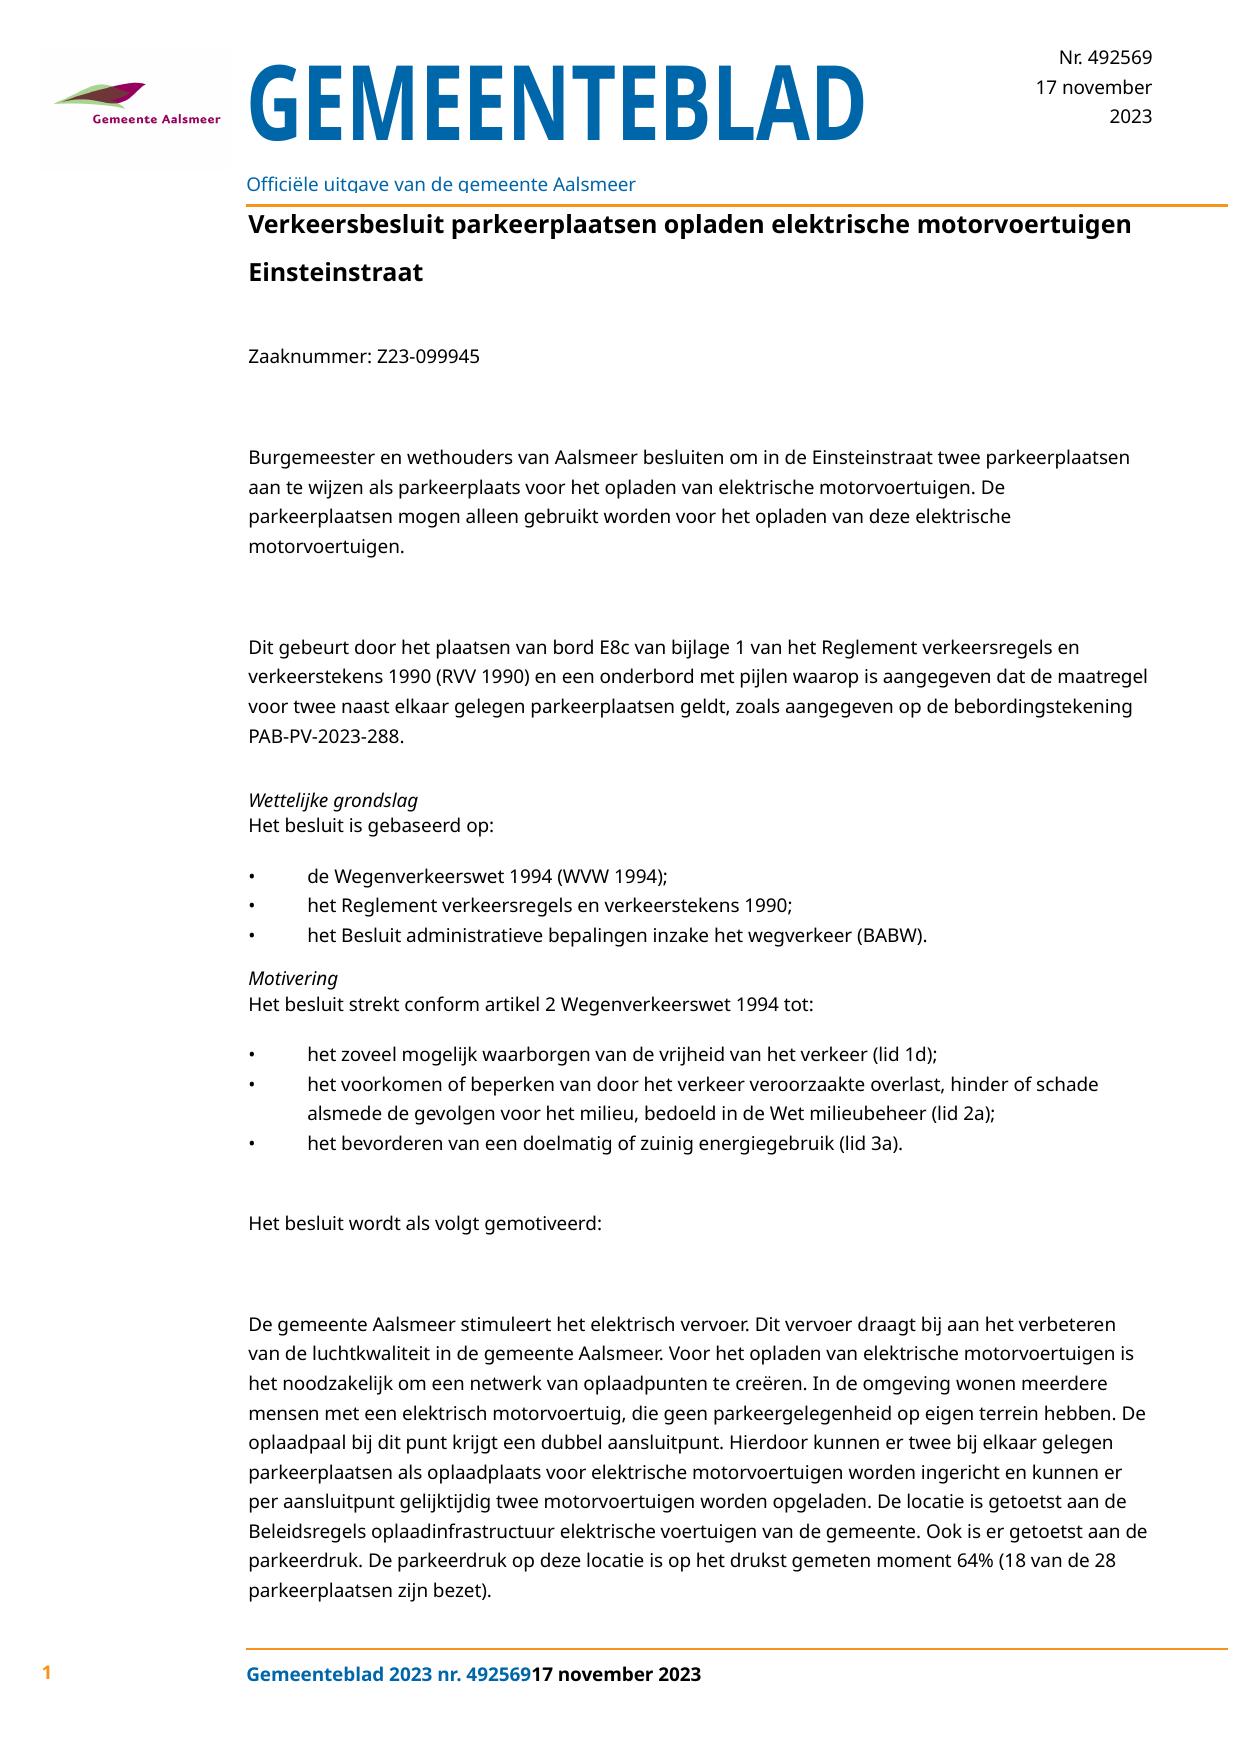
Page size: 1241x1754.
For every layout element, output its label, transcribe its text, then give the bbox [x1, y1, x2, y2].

text Verkeersbesluit parkeerplaatsen opladen elektrische motorvoertuigen Einsteinstraat [248, 207, 1152, 288]
list het voorkomen of beperken van door het verkeer veroorzaakte overlast, hinder of schade alsmede de gevolgen voor het milieu, bedoeld in de Wet milieubeheer (lid 2a); [248, 1071, 1152, 1126]
picture [41, 47, 231, 172]
text Dit gebeurt door het plaatsen van bord E8c van bijlage 1 van het Reglement verkeersregels en verkeerstekens 1990 (RVV 1990) en een onderbord met pijlen waarop is aangegeven dat de maatregel voor twee naast elkaar gelegen parkeerplaatsen geldt, zoals aangegeven op de bebordingstekening PAB-PV-2023-288. [248, 634, 1152, 748]
list de Wegenverkeerswet 1994 (WVW 1994); [248, 863, 1152, 889]
list het Reglement verkeersregels en verkeerstekens 1990; [248, 892, 1152, 918]
list het bevorderen van een doelmatig of zuinig energiegebruik (lid 3a). [248, 1130, 1152, 1156]
text Het besluit wordt als volgt gemotiveerd: [248, 1210, 1152, 1236]
text Het besluit strekt conform artikel 2 Wegenverkeerswet 1994 tot: [248, 991, 1152, 1017]
text Motivering [248, 965, 1152, 991]
text Burgemeester en wethouders van Aalsmeer besluiten om in de Einsteinstraat twee parkeerplaatsen aan te wijzen als parkeerplaats voor het opladen van elektrische motorvoertuigen. De parkeerplaatsen mogen alleen gebruikt worden voor het opladen van deze elektrische motorvoertuigen. [248, 444, 1152, 559]
list het zoveel mogelijk waarborgen van de vrijheid van het verkeer (lid 1d); [248, 1041, 1152, 1067]
text Zaaknummer: Z23-099945 [248, 344, 1152, 369]
text Wettelijke grondslag [248, 787, 1152, 812]
text De gemeente Aalsmeer stimuleert het elektrisch vervoer. Dit vervoer draagt bij aan het verbeteren van de luchtkwaliteit in de gemeente Aalsmeer. Voor het opladen van elektrische motorvoertuigen is het noodzakelijk om een netwerk van oplaadpunten te creëren. In de omgeving wonen meerdere mensen met een elektrisch motorvoertuig, die geen parkeergelegenheid op eigen terrein hebben. De oplaadpaal bij dit punt krijgt een dubbel aansluitpunt. Hierdoor kunnen er twee bij elkaar gelegen parkeerplaatsen als oplaadplaats voor elektrische motorvoertuigen worden ingericht en kunnen er per aansluitpunt gelijktijdig twee motorvoertuigen worden opgeladen. De locatie is getoetst aan de Beleidsregels oplaadinfrastructuur elektrische voertuigen van de gemeente. Ook is er getoetst aan de parkeerdruk. De parkeerdruk op deze locatie is op het drukst gemeten moment 64% (18 van de 28 parkeerplaatsen zijn bezet). [248, 1311, 1152, 1603]
text Het besluit is gebaseerd op: [248, 812, 1152, 838]
list het Besluit administratieve bepalingen inzake het wegverkeer (BABW). [248, 922, 1152, 948]
